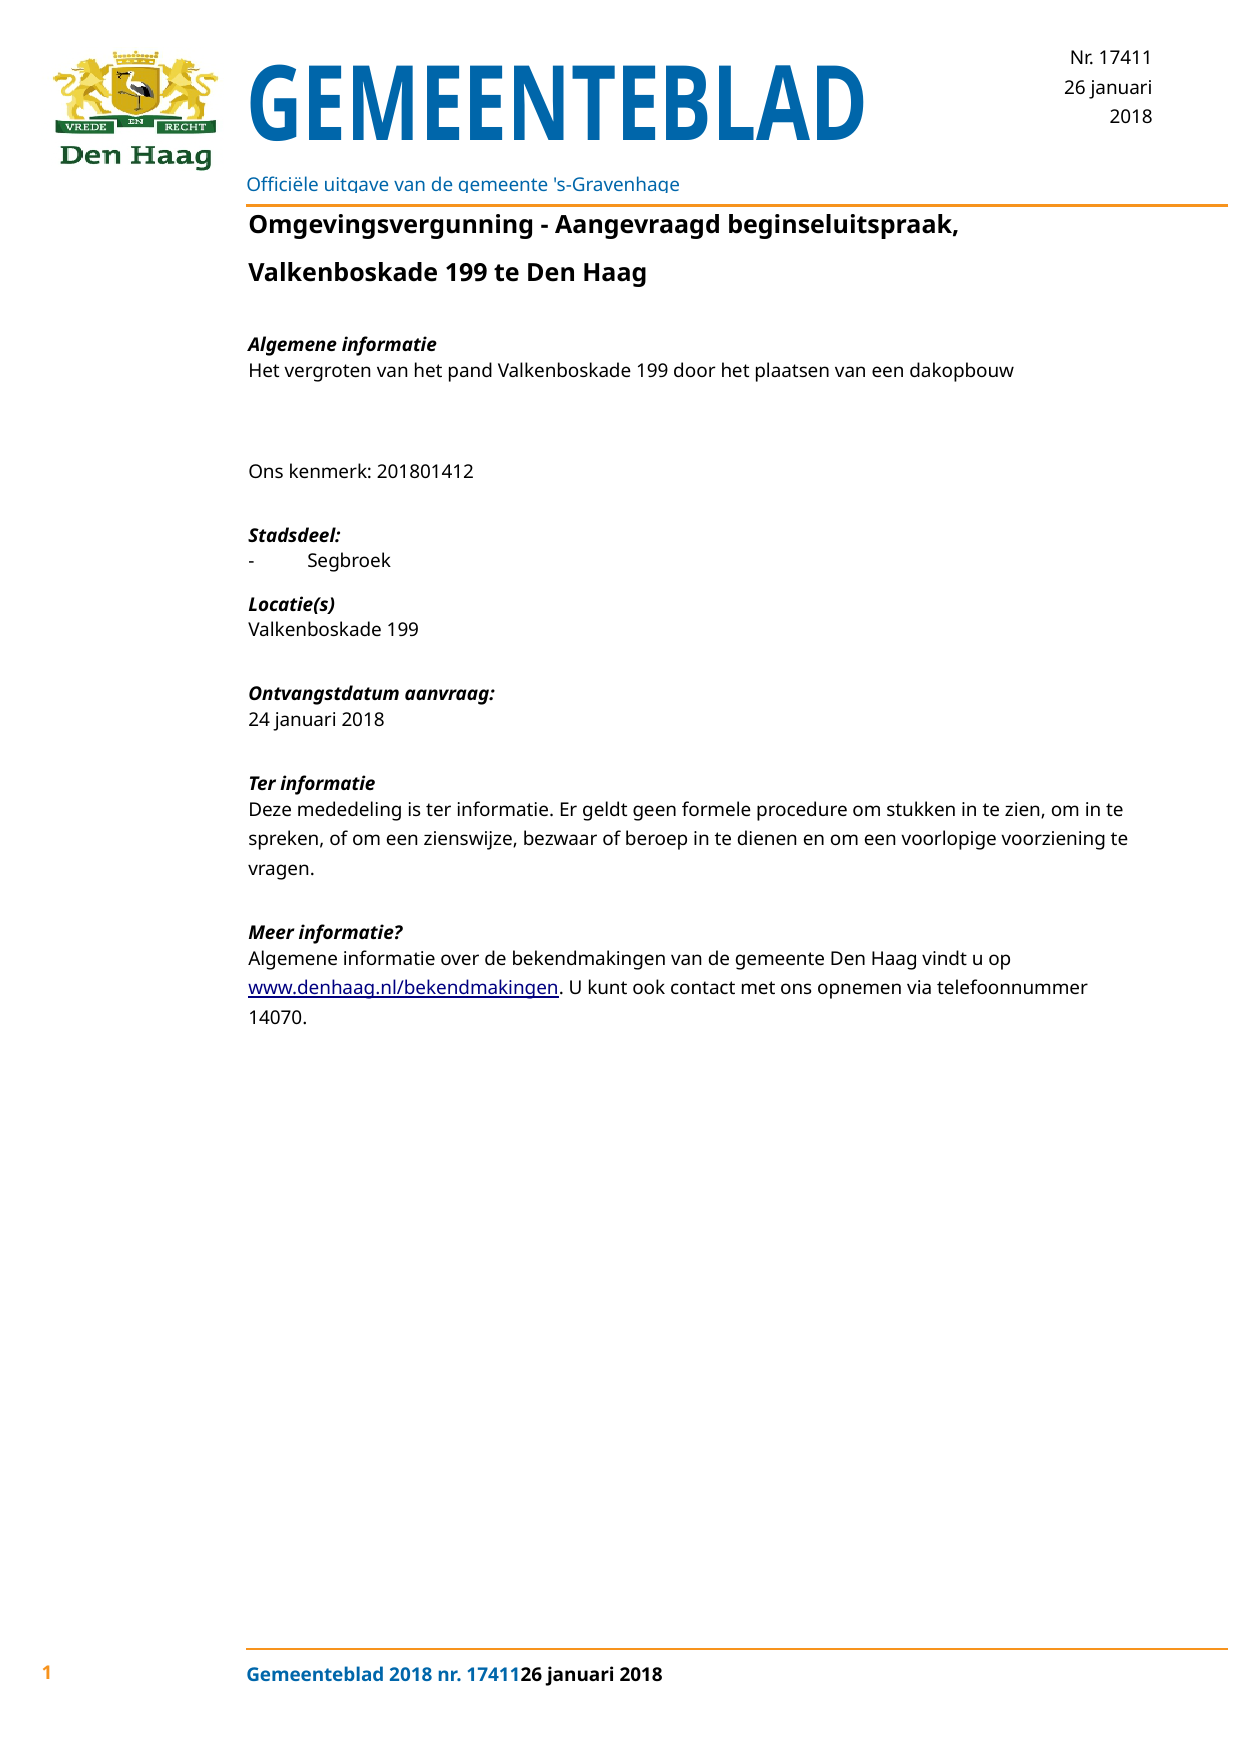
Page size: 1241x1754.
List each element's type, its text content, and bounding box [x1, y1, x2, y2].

text Algemene informatie over de bekendmakingen van de gemeente Den Haag vindt u op www.denhaag.nl/bekendmakingen. U kunt ook contact met ons opnemen via telefoonnummer 14070. [248, 945, 1152, 1030]
text Deze mededeling is ter informatie. Er geldt geen formele procedure om stukken in te zien, om in te spreken, of om een zienswijze, bezwaar of beroep in te dienen en om een voorlopige voorziening te vragen. [248, 796, 1152, 881]
text Het vergroten van het pand Valkenboskade 199 door het plaatsen van een dakopbouw [248, 357, 1152, 383]
text Ter informatie [248, 770, 1152, 796]
text Ontvangstdatum aanvraag: [248, 681, 1152, 706]
text Valkenboskade 199 [248, 617, 1152, 642]
text Ons kenmerk: 201801412 [248, 458, 1152, 484]
picture [41, 47, 231, 172]
list Segbroek [248, 548, 1152, 573]
text Stadsdeel: [248, 522, 1152, 548]
text Algemene informatie [248, 331, 1152, 357]
text Locatie(s) [248, 591, 1152, 617]
text Omgevingsvergunning - Aangevraagd beginseluitspraak, Valkenboskade 199 te Den Haag [248, 207, 1152, 288]
text 24 januari 2018 [248, 706, 1152, 732]
text Meer informatie? [248, 919, 1152, 945]
